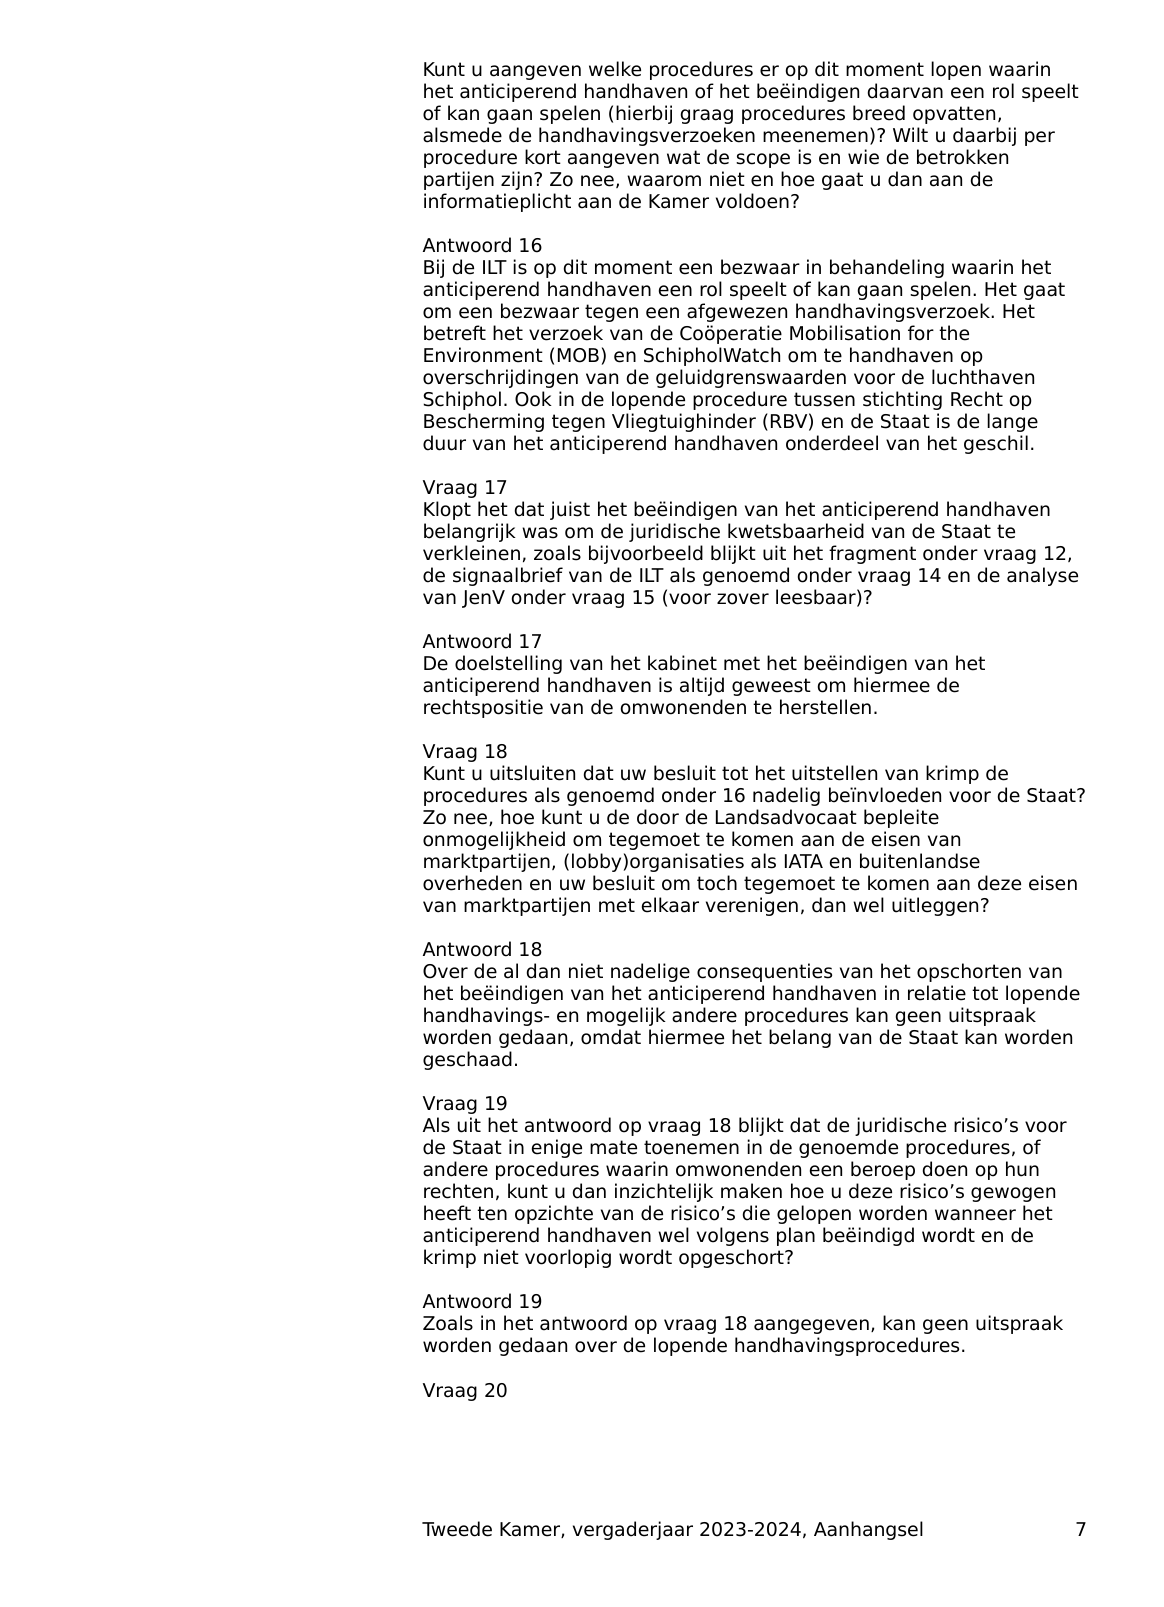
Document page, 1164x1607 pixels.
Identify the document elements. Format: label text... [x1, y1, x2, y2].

text Antwoord 17 [422, 631, 1087, 653]
text Vraag 20 [422, 1379, 1087, 1401]
text De doelstelling van het kabinet met het beëindigen van het anticiperend handhaven is altijd geweest om hiermee de rechtspositie van de omwonenden te herstellen. [422, 653, 1087, 719]
text Kunt u uitsluiten dat uw besluit tot het uitstellen van krimp de procedures als genoemd onder 16 nadelig beïnvloeden voor de Staat? Zo nee, hoe kunt u de door de Landsadvocaat bepleite onmogelijkheid om tegemoet te komen aan de eisen van marktpartijen, (lobby)organisaties als IATA en buitenlandse overheden en uw besluit om toch tegemoet te komen aan deze eisen van marktpartijen met elkaar verenigen, dan wel uitleggen? [422, 763, 1087, 917]
text Vraag 18 [422, 741, 1087, 763]
text Vraag 19 [422, 1093, 1087, 1115]
text Zoals in het antwoord op vraag 18 aangegeven, kan geen uitspraak worden gedaan over de lopende handhavingsprocedures. [422, 1313, 1087, 1357]
text Over de al dan niet nadelige consequenties van het opschorten van het beëindigen van het anticiperend handhaven in relatie tot lopende handhavings- en mogelijk andere procedures kan geen uitspraak worden gedaan, omdat hiermee het belang van de Staat kan worden geschaad. [422, 961, 1087, 1071]
text Antwoord 19 [422, 1291, 1087, 1313]
text Antwoord 16 [422, 235, 1087, 257]
text Klopt het dat juist het beëindigen van het anticiperend handhaven belangrijk was om de juridische kwetsbaarheid van de Staat te verkleinen, zoals bijvoorbeeld blijkt uit het fragment onder vraag 12, de signaalbrief van de ILT als genoemd onder vraag 14 en de analyse van JenV onder vraag 15 (voor zover leesbaar)? [422, 499, 1087, 609]
text Antwoord 18 [422, 939, 1087, 961]
text Bij de ILT is op dit moment een bezwaar in behandeling waarin het anticiperend handhaven een rol speelt of kan gaan spelen. Het gaat om een bezwaar tegen een afgewezen handhavingsverzoek. Het betreft het verzoek van de Coöperatie Mobilisation for the Environment (MOB) en SchipholWatch om te handhaven op overschrijdingen van de geluidgrenswaarden voor de luchthaven Schiphol. Ook in de lopende procedure tussen stichting Recht op Bescherming tegen Vliegtuighinder (RBV) en de Staat is de lange duur van het anticiperend handhaven onderdeel van het geschil. [422, 257, 1087, 455]
text Vraag 17 [422, 477, 1087, 499]
text Kunt u aangeven welke procedures er op dit moment lopen waarin het anticiperend handhaven of het beëindigen daarvan een rol speelt of kan gaan spelen (hierbij graag procedures breed opvatten, alsmede de handhavingsverzoeken meenemen)? Wilt u daarbij per procedure kort aangeven wat de scope is en wie de betrokken partijen zijn? Zo nee, waarom niet en hoe gaat u dan aan de informatieplicht aan de Kamer voldoen? [422, 59, 1087, 213]
text Als uit het antwoord op vraag 18 blijkt dat de juridische risico’s voor de Staat in enige mate toenemen in de genoemde procedures, of andere procedures waarin omwonenden een beroep doen op hun rechten, kunt u dan inzichtelijk maken hoe u deze risico’s gewogen heeft ten opzichte van de risico’s die gelopen worden wanneer het anticiperend handhaven wel volgens plan beëindigd wordt en de krimp niet voorlopig wordt opgeschort? [422, 1115, 1087, 1269]
